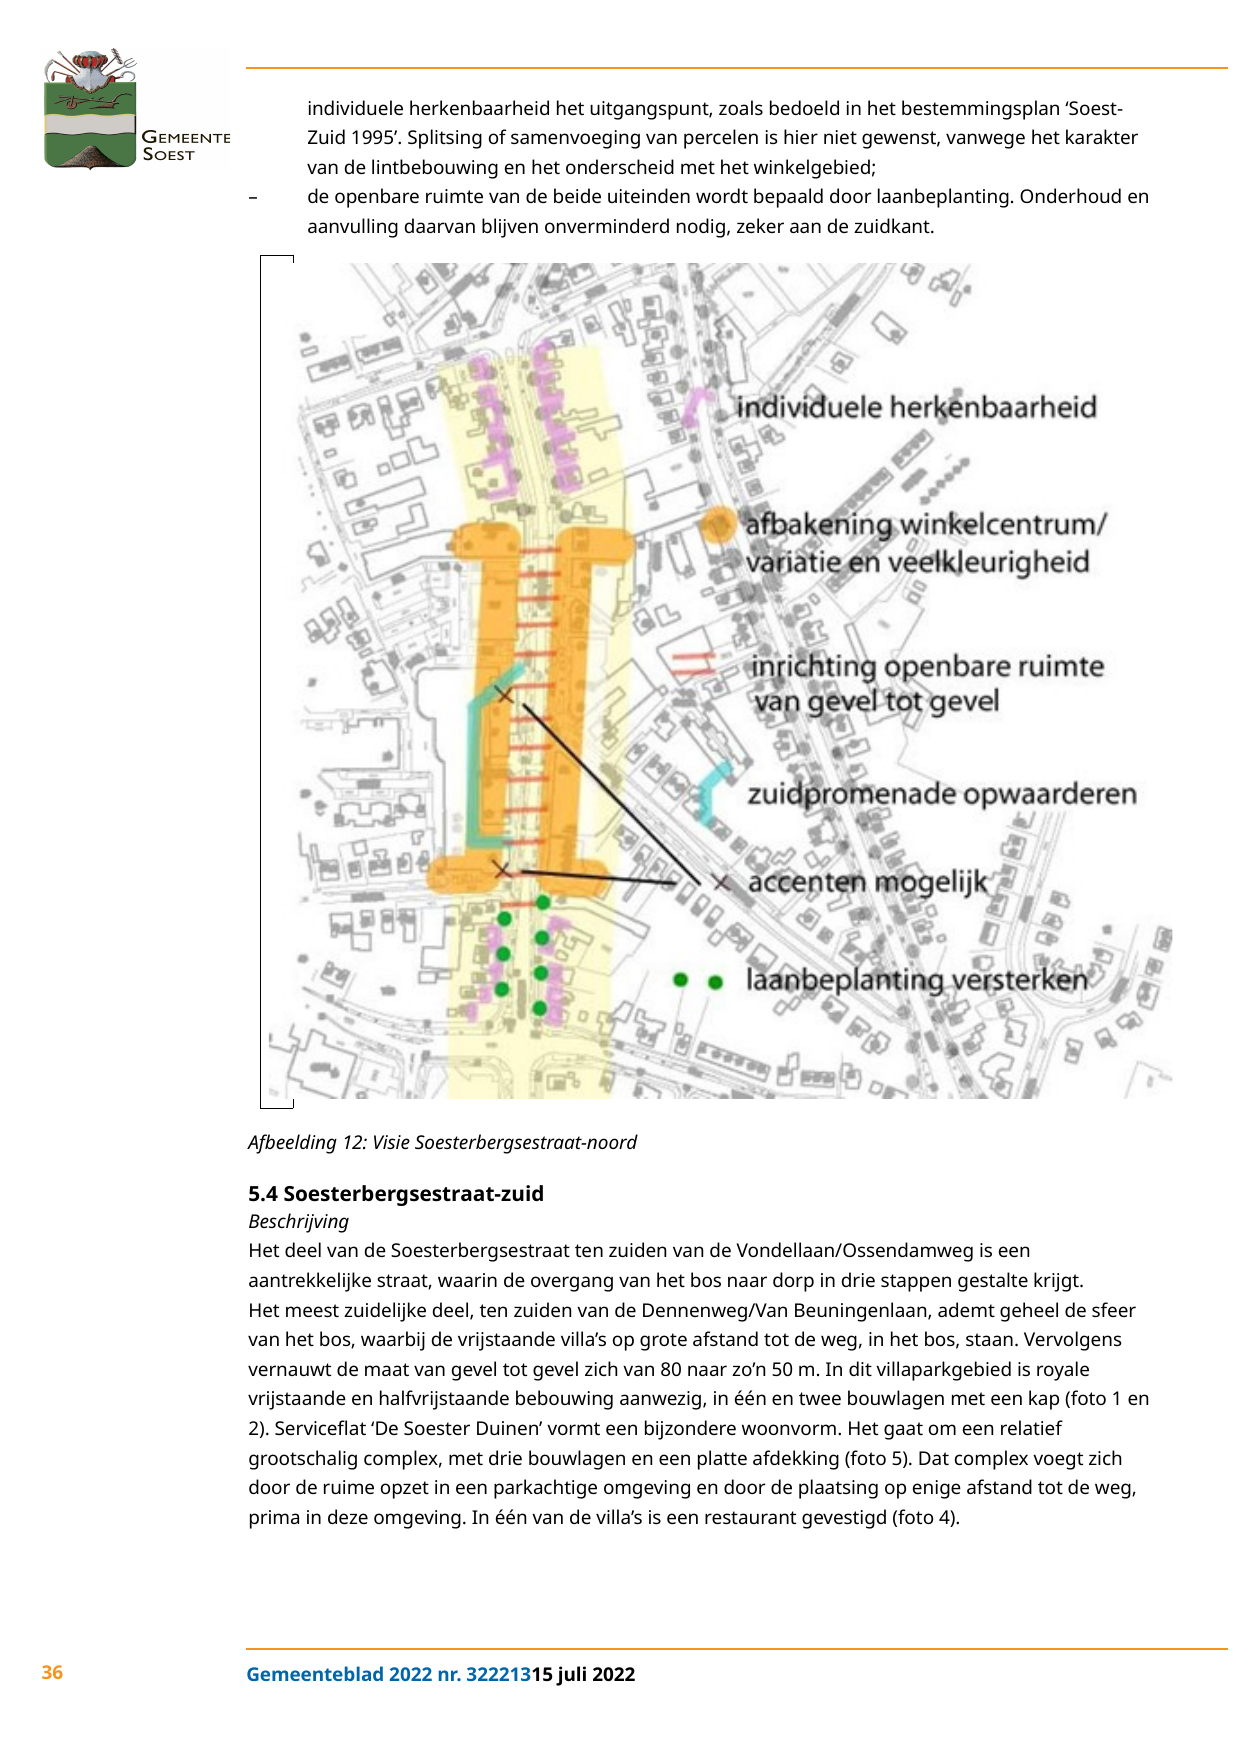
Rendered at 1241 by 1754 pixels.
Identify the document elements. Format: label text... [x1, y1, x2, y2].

list de openbare ruimte van de beide uiteinden wordt bepaald door laanbeplanting. Onderhoud en aanvulling daarvan blijven onverminderd nodig, zeker aan de zuidkant. [248, 183, 1152, 239]
picture [268, 263, 1173, 1099]
text Het deel van de Soesterbergsestraat ten zuiden van de Vondellaan/Ossendamweg is een aantrekkelijke straat, waarin de overgang van het bos naar dorp in drie stappen gestalte krijgt. [248, 1238, 1152, 1293]
text Het meest zuidelijke deel, ten zuiden van de Dennenweg/Van Beuningenlaan, ademt geheel de sfeer van het bos, waarbij de vrijstaande villa’s op grote afstand tot de weg, in het bos, staan. Vervolgens vernauwt de maat van gevel tot gevel zich van 80 naar zo’n 50 m. In dit villaparkgebied is royale vrijstaande en halfvrijstaande bebouwing aanwezig, in één en twee bouwlagen met een kap (foto 1 en 2). Serviceflat ‘De Soester Duinen’ vormt een bijzondere woonvorm. Het gaat om een relatief grootschalig complex, met drie bouwlagen en een platte afdekking (foto 5). Dat complex voegt zich door de ruime opzet in een parkachtige omgeving en door de plaatsing op enige afstand tot de weg, prima in deze omgeving. In één van de villa’s is een restaurant gevestigd (foto 4). [248, 1297, 1152, 1529]
list individuele herkenbaarheid het uitgangspunt, zoals bedoeld in het bestemmingsplan ‘Soest-Zuid 1995’. Splitsing of samenvoeging van percelen is hier niet gewenst, vanwege het karakter van de lintbebouwing en het onderscheid met het winkelgebied; [248, 95, 1152, 180]
text Afbeelding 12: Visie Soesterbergsestraat-noord [248, 1129, 1152, 1155]
picture [41, 47, 231, 172]
text 5.4 Soesterbergsestraat-zuid [248, 1179, 1152, 1208]
text Beschrijving [248, 1208, 1152, 1234]
